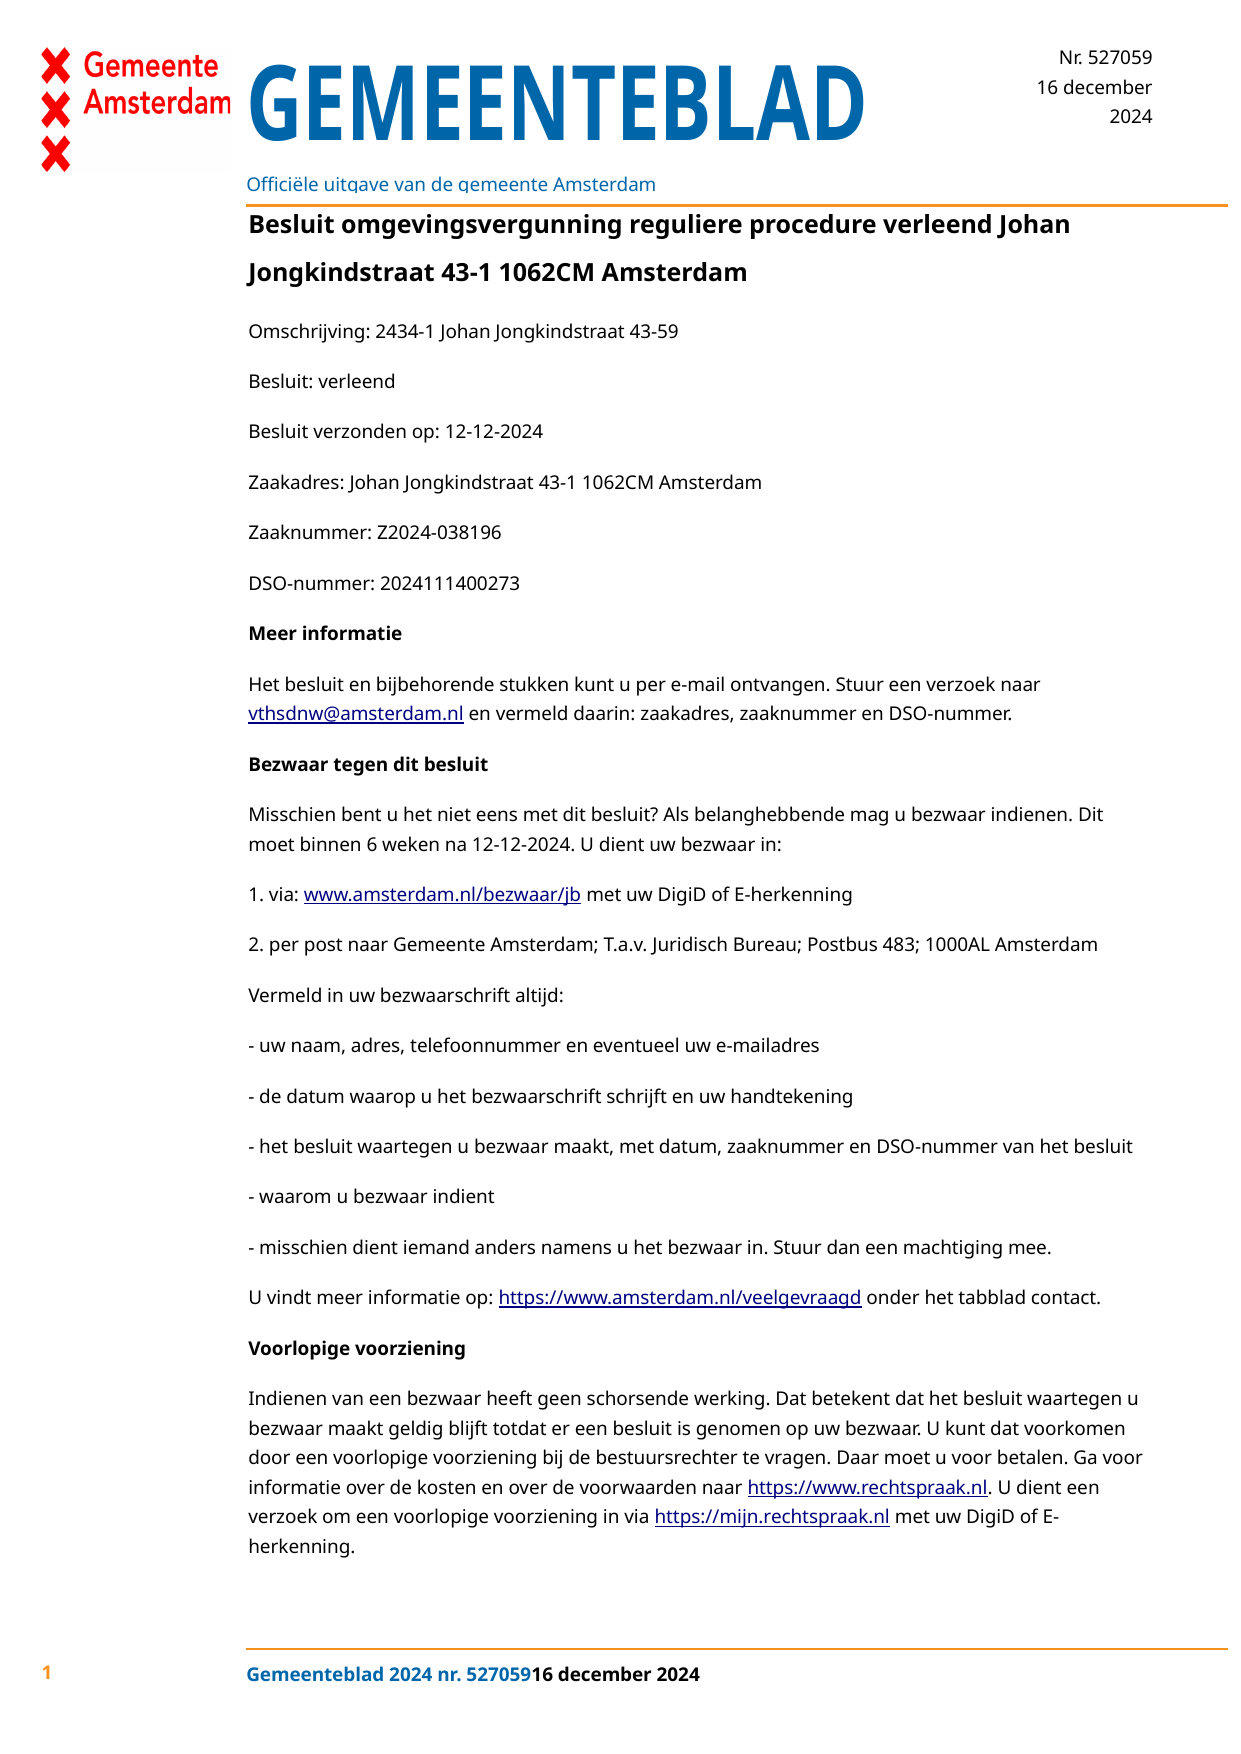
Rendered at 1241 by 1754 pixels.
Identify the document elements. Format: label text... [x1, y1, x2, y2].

text Besluit verzonden op: 12-12-2024 [248, 419, 1152, 444]
text Meer informatie [248, 620, 1152, 646]
text U vindt meer informatie op: https://www.amsterdam.nl/veelgevraagd onder het tabblad contact. [248, 1284, 1152, 1310]
text - de datum waarop u het bezwaarschrift schrijft en uw handtekening [248, 1083, 1152, 1109]
text Bezwaar tegen dit besluit [248, 751, 1152, 777]
text - misschien dient iemand anders namens u het bezwaar in. Stuur dan een machtiging mee. [248, 1234, 1152, 1260]
text Zaakadres: Johan Jongkindstraat 43-1 1062CM Amsterdam [248, 469, 1152, 495]
text - waarom u bezwaar indient [248, 1184, 1152, 1209]
text Omschrijving: 2434-1 Johan Jongkindstraat 43-59 [248, 318, 1152, 344]
text 1. via: www.amsterdam.nl/bezwaar/jb met uw DigiD of E-herkenning [248, 881, 1152, 907]
text - uw naam, adres, telefoonnummer en eventueel uw e-mailadres [248, 1032, 1152, 1058]
picture [41, 47, 231, 172]
text Het besluit en bijbehorende stukken kunt u per e-mail ontvangen. Stuur een verzoek naar vthsdnw@amsterdam.nl en vermeld daarin: zaakadres, zaaknummer en DSO-nummer. [248, 671, 1152, 726]
text Voorlopige voorziening [248, 1335, 1152, 1361]
text 2. per post naar Gemeente Amsterdam; T.a.v. Juridisch Bureau; Postbus 483; 1000AL Amsterdam [248, 932, 1152, 957]
text Indienen van een bezwaar heeft geen schorsende werking. Dat betekent dat het besluit waartegen u bezwaar maakt geldig blijft totdat er een besluit is genomen op uw bezwaar. U kunt dat voorkomen door een voorlopige voorziening bij de bestuursrechter te vragen. Daar moet u voor betalen. Ga voor informatie over de kosten en over de voorwaarden naar https://www.rechtspraak.nl. U dient een verzoek om een voorlopige voorziening in via https://mijn.rechtspraak.nl met uw DigiD of E-herkenning. [248, 1385, 1152, 1559]
text Zaaknummer: Z2024-038196 [248, 519, 1152, 545]
text Besluit omgevingsvergunning reguliere procedure verleend Johan Jongkindstraat 43-1 1062CM Amsterdam [248, 207, 1152, 288]
text Misschien bent u het niet eens met dit besluit? Als belanghebbende mag u bezwaar indienen. Dit moet binnen 6 weken na 12-12-2024. U dient uw bezwaar in: [248, 801, 1152, 857]
text Besluit: verleend [248, 368, 1152, 394]
text DSO-nummer: 2024111400273 [248, 570, 1152, 596]
text - het besluit waartegen u bezwaar maakt, met datum, zaaknummer en DSO-nummer van het besluit [248, 1133, 1152, 1159]
text Vermeld in uw bezwaarschrift altijd: [248, 982, 1152, 1008]
